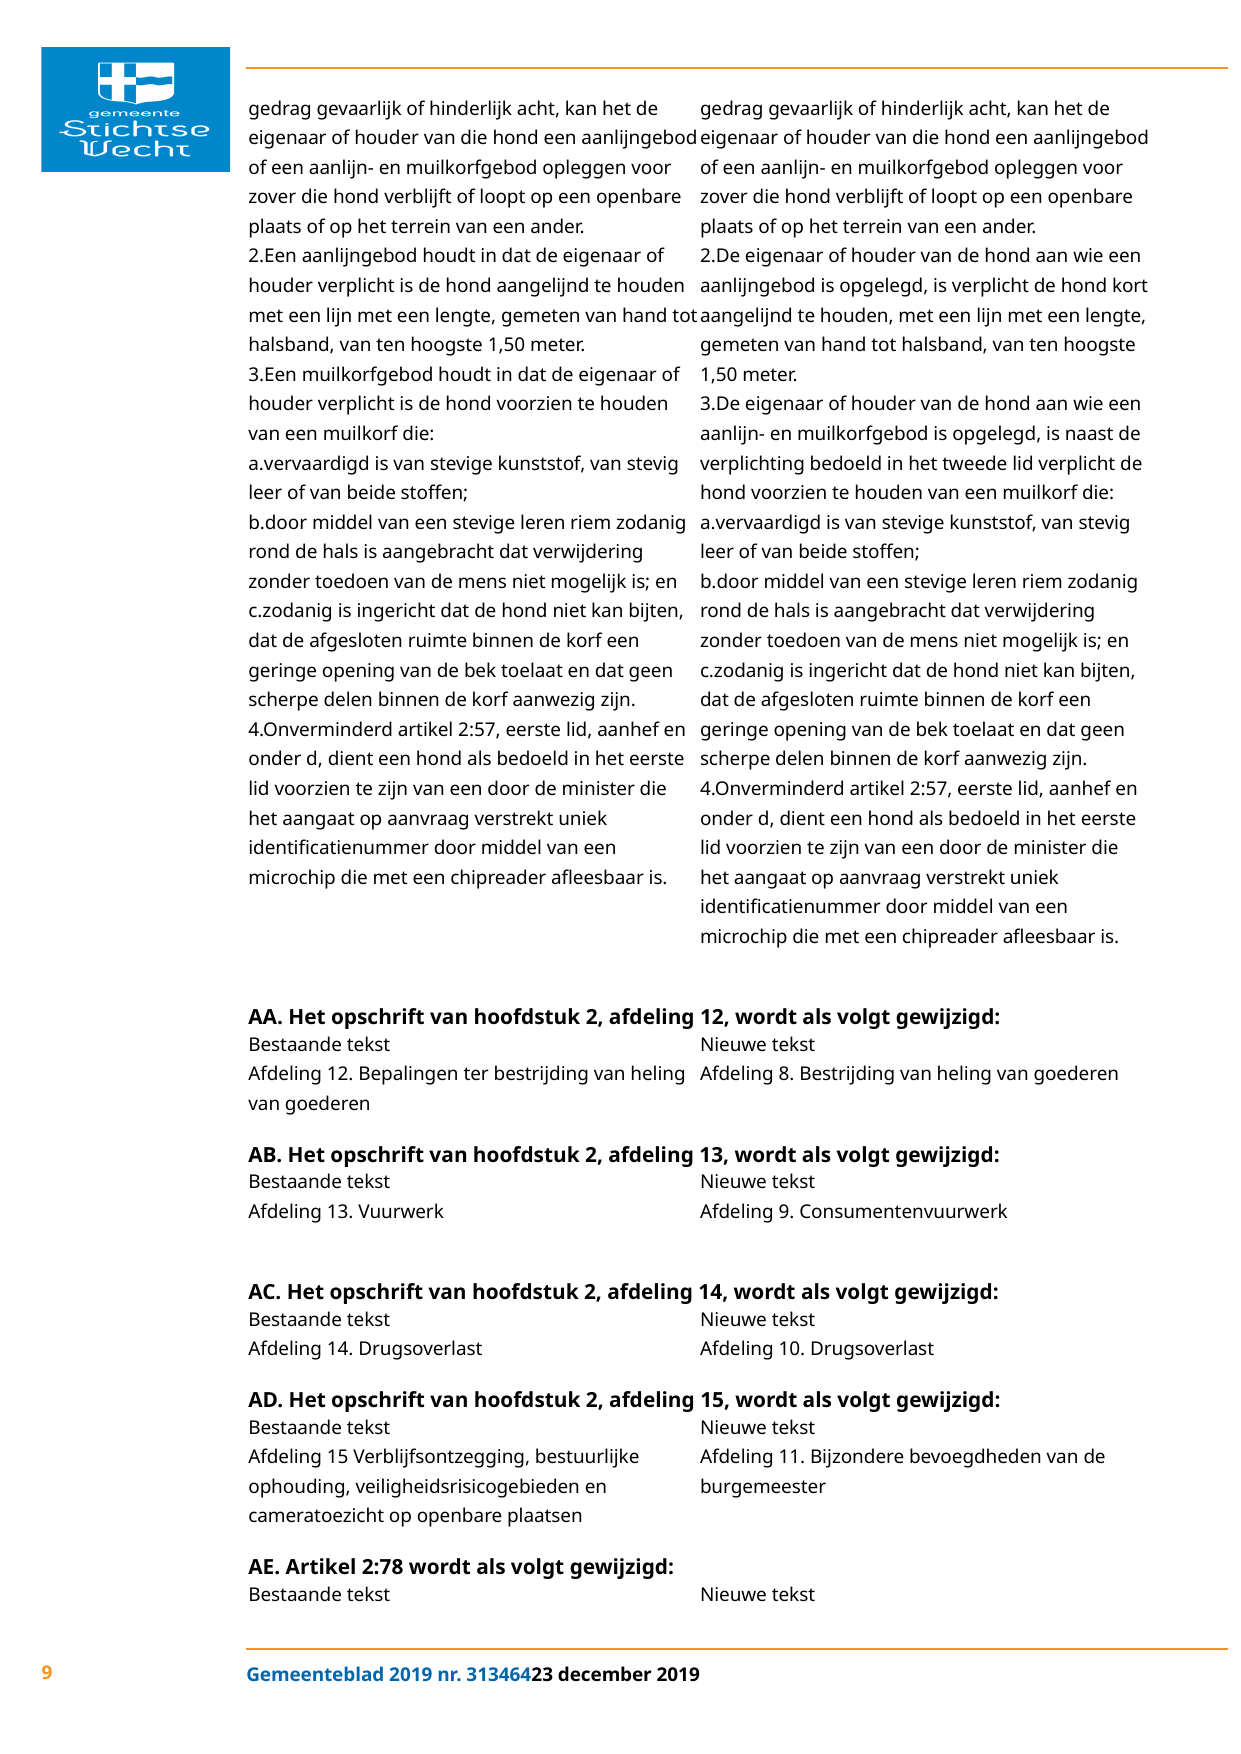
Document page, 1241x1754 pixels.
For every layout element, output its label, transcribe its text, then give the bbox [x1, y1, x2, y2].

table_header Nieuwe tekst Afdeling 9. Consumentenvuurwerk [700, 1169, 1152, 1253]
picture [137, 63, 174, 103]
text AC. Het opschrift van hoofdstuk 2, afdeling 14, wordt als volgt gewijzigd: [248, 1277, 1152, 1306]
table_header Bestaande tekst [248, 1581, 700, 1607]
picture [99, 63, 135, 101]
table_header Bestaande tekst Afdeling 14. Drugsoverlast [248, 1306, 700, 1361]
table_header Nieuwe tekst Afdeling 11. Bijzondere bevoegdheden van de burgemeester [700, 1414, 1152, 1528]
table_header gedrag gevaarlijk of hinderlijk acht, kan het de eigenaar of houder van die hond een aanlijngebod of een aanlijn- en muilkorfgebod opleggen voor zover die hond verblijft of loopt op een openbare plaats of op het terrein van een ander. 2.Een aanlijngebod houdt in dat de eigenaar of houder verplicht is de hond aangelijnd te houden met een lijn met een lengte, gemeten van hand tot halsband, van ten hoogste 1,50 meter. 3.Een muilkorfgebod houdt in dat de eigenaar of houder verplicht is de hond voorzien te houden van een muilkorf die: a.vervaardigd is van stevige kunststof, van stevig leer of van beide stoffen; b.door middel van een stevige leren riem zodanig rond de hals is aangebracht dat verwijdering zonder toedoen van de mens niet mogelijk is; en c.zodanig is ingericht dat de hond niet kan bijten, dat de afgesloten ruimte binnen de korf een geringe opening van de bek toelaat en dat geen scherpe delen binnen de korf aanwezig zijn. 4.Onverminderd artikel 2:57, eerste lid, aanhef en onder d, dient een hond als bedoeld in het eerste lid voorzien te zijn van een door de minister die het aangaat op aanvraag verstrekt uniek identificatienummer door middel van een microchip die met een chipreader afleesbaar is. [248, 95, 700, 978]
table_header Bestaande tekst Afdeling 12. Bepalingen ter bestrijding van heling van goederen [248, 1031, 700, 1116]
table_header gedrag gevaarlijk of hinderlijk acht, kan het de eigenaar of houder van die hond een aanlijngebod of een aanlijn- en muilkorfgebod opleggen voor zover die hond verblijft of loopt op een openbare plaats of op het terrein van een ander. 2.De eigenaar of houder van de hond aan wie een aanlijngebod is opgelegd, is verplicht de hond kort aangelijnd te houden, met een lijn met een lengte, gemeten van hand tot halsband, van ten hoogste 1,50 meter. 3.De eigenaar of houder van de hond aan wie een aanlijn- en muilkorfgebod is opgelegd, is naast de verplichting bedoeld in het tweede lid verplicht de hond voorzien te houden van een muilkorf die: a.vervaardigd is van stevige kunststof, van stevig leer of van beide stoffen; b.door middel van een stevige leren riem zodanig rond de hals is aangebracht dat verwijdering zonder toedoen van de mens niet mogelijk is; en c.zodanig is ingericht dat de hond niet kan bijten, dat de afgesloten ruimte binnen de korf een geringe opening van de bek toelaat en dat geen scherpe delen binnen de korf aanwezig zijn. 4.Onverminderd artikel 2:57, eerste lid, aanhef en onder d, dient een hond als bedoeld in het eerste lid voorzien te zijn van een door de minister die het aangaat op aanvraag verstrekt uniek identificatienummer door middel van een microchip die met een chipreader afleesbaar is. [700, 95, 1152, 978]
table_header Nieuwe tekst [700, 1581, 1152, 1607]
text AD. Het opschrift van hoofdstuk 2, afdeling 15, wordt als volgt gewijzigd: [248, 1385, 1152, 1414]
table_header Bestaande tekst Afdeling 15 Verblijfsontzegging, bestuurlijke ophouding, veiligheidsrisicogebieden en cameratoezicht op openbare plaatsen [248, 1414, 700, 1528]
text AA. Het opschrift van hoofdstuk 2, afdeling 12, wordt als volgt gewijzigd: [248, 1002, 1152, 1031]
table_header Nieuwe tekst Afdeling 10. Drugsoverlast [700, 1306, 1152, 1361]
table_header Bestaande tekst Afdeling 13. Vuurwerk [248, 1169, 700, 1253]
table_header Nieuwe tekst Afdeling 8. Bestrijding van heling van goederen [700, 1031, 1152, 1116]
text AE. Artikel 2:78 wordt als volgt gewijzigd: [248, 1552, 1152, 1581]
text AB. Het opschrift van hoofdstuk 2, afdeling 13, wordt als volgt gewijzigd: [248, 1140, 1152, 1168]
